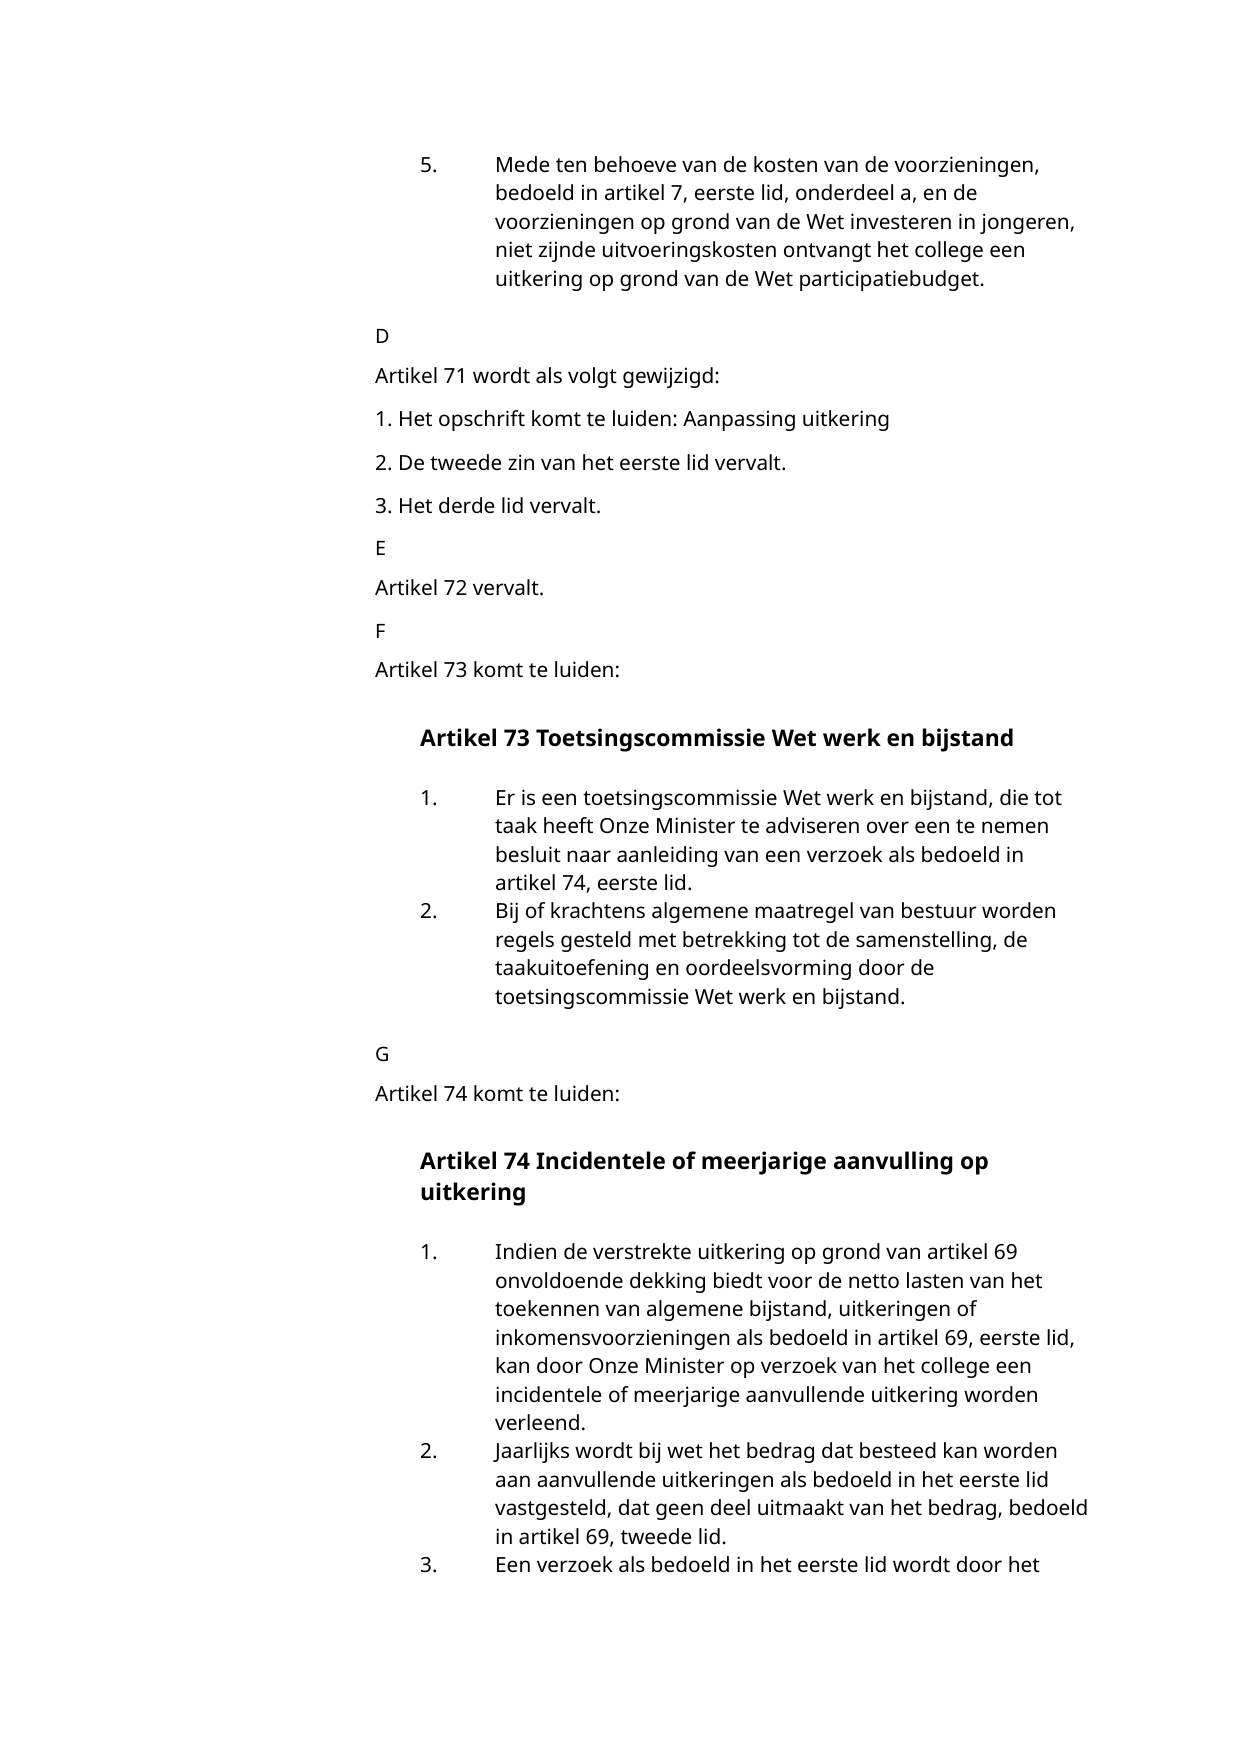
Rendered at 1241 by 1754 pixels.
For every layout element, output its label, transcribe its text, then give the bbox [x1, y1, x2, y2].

subtitle Artikel 73 Toetsingscommissie Wet werk en bijstand [420, 722, 1090, 753]
text F [375, 617, 1090, 644]
list Jaarlijks wordt bij wet het bedrag dat besteed kan worden aan aanvullende uitkeringen als bedoeld in het eerste lid vastgesteld, dat geen deel uitmaakt van het bedrag, bedoeld in artikel 69, tweede lid. [420, 1437, 1090, 1550]
text D [375, 322, 1090, 349]
text Artikel 72 vervalt. [375, 573, 1090, 602]
text Artikel 74 komt te luiden: [375, 1079, 1090, 1107]
list Mede ten behoeve van de kosten van de voorzieningen, bedoeld in artikel 7, eerste lid, onderdeel a, en de voorzieningen op grond van de Wet investeren in jongeren, niet zijnde uitvoeringskosten ontvangt het college een uitkering op grond van de Wet participatiebudget. [420, 150, 1090, 292]
text E [375, 535, 1090, 562]
text 3. Het derde lid vervalt. [375, 491, 1090, 520]
text G [375, 1040, 1090, 1067]
text Artikel 71 wordt als volgt gewijzigd: [375, 361, 1090, 389]
list Er is een toetsingscommissie Wet werk en bijstand, die tot taak heeft Onze Minister te adviseren over een te nemen besluit naar aanleiding van een verzoek als bedoeld in artikel 74, eerste lid. [420, 783, 1090, 897]
list Indien de verstrekte uitkering op grond van artikel 69 onvoldoende dekking biedt voor de netto lasten van het toekennen van algemene bijstand, uitkeringen of inkomensvoorzieningen als bedoeld in artikel 69, eerste lid, kan door Onze Minister op verzoek van het college een incidentele of meerjarige aanvullende uitkering worden verleend. [420, 1237, 1090, 1437]
text 1. Het opschrift komt te luiden: Aanpassing uitkering [375, 404, 1090, 433]
subtitle Artikel 74 Incidentele of meerjarige aanvulling op uitkering [420, 1145, 1090, 1207]
text Artikel 73 komt te luiden: [375, 656, 1090, 684]
list Een verzoek als bedoeld in het eerste lid wordt door het [420, 1550, 1090, 1579]
list Bij of krachtens algemene maatregel van bestuur worden regels gesteld met betrekking tot de samenstelling, de taakuitoefening en oordeelsvorming door de toetsingscommissie Wet werk en bijstand. [420, 897, 1090, 1010]
text 2. De tweede zin van het eerste lid vervalt. [375, 448, 1090, 476]
